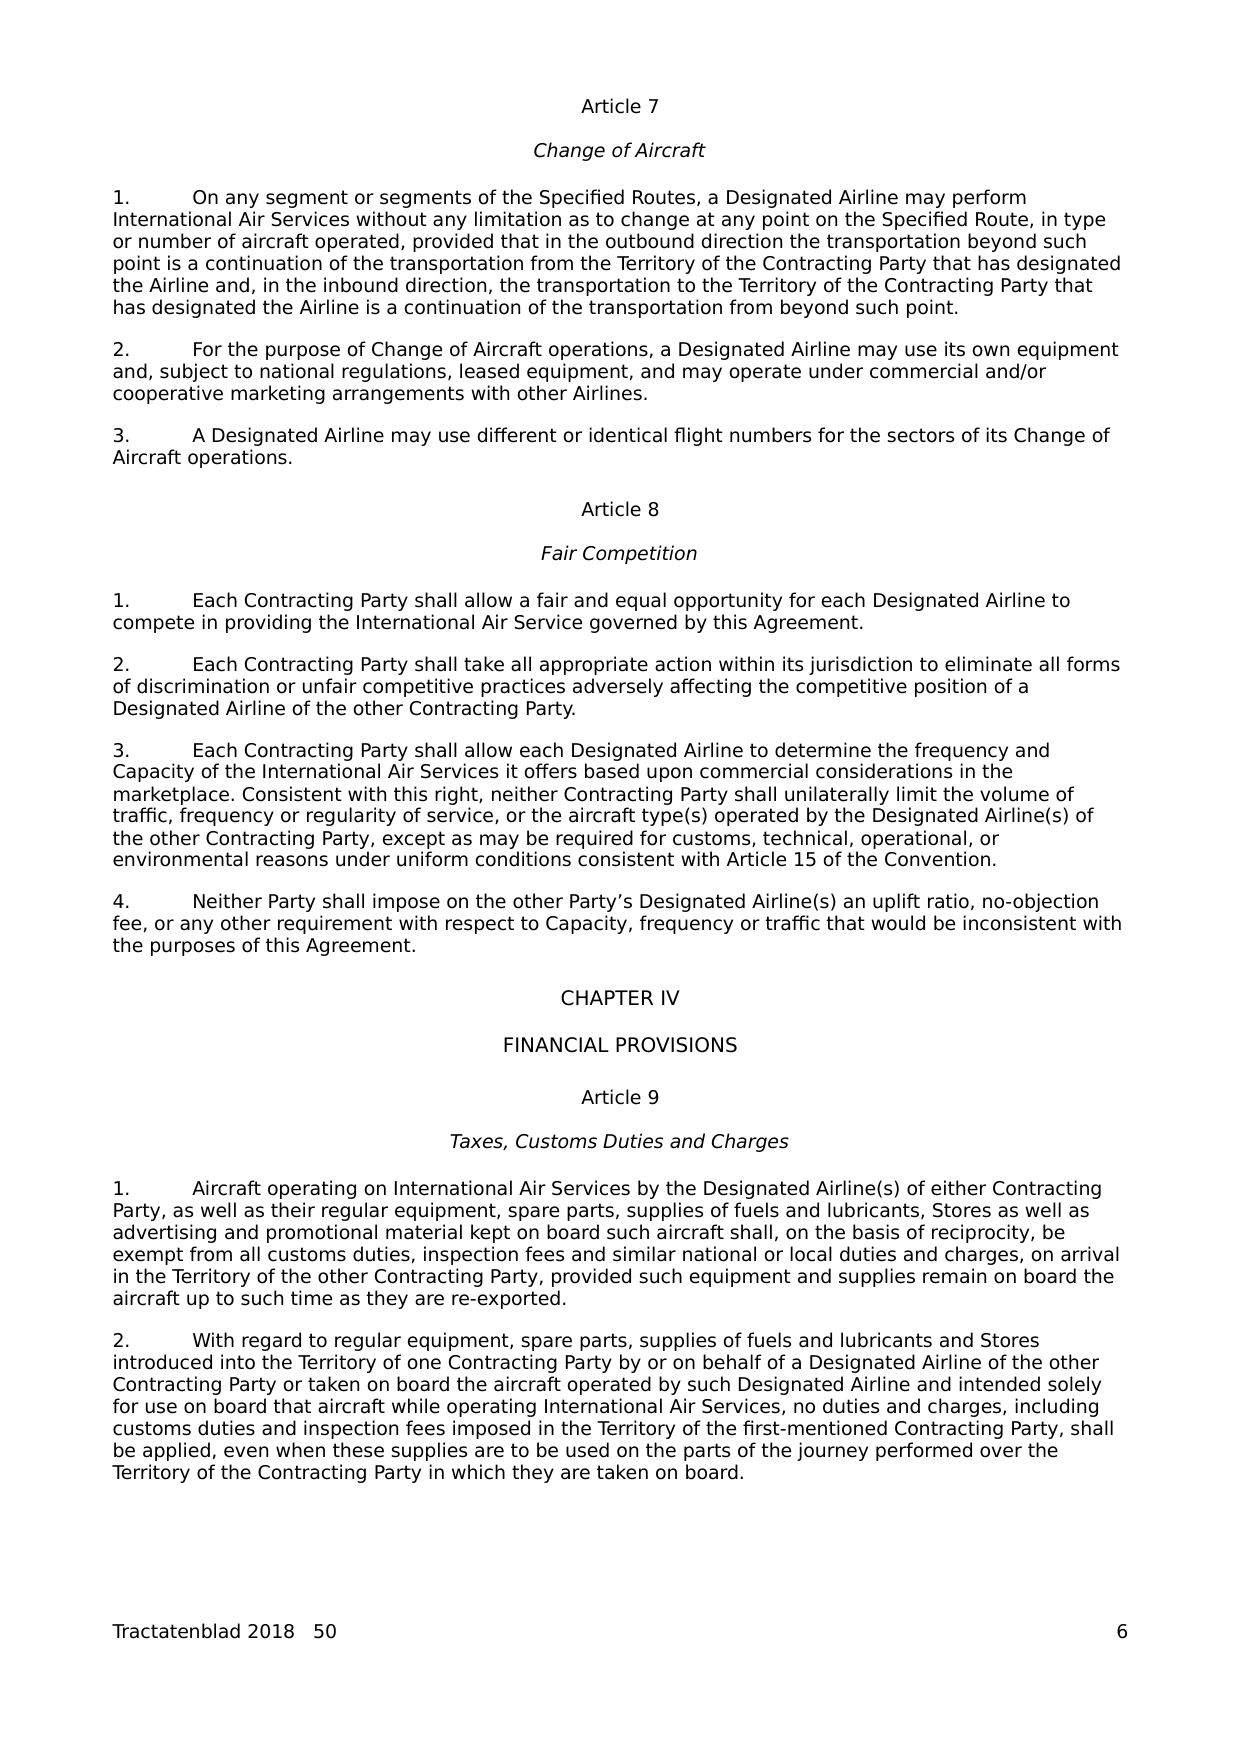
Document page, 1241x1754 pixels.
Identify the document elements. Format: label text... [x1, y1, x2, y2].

text 2. With regard to regular equipment, spare parts, supplies of fuels and lubricants and Stores introduced into the Territory of one Contracting Party by or on behalf of a Designated Airline of the other Contracting Party or taken on board the aircraft operated by such Designated Airline and intended solely for use on board that aircraft while operating International Air Services, no duties and charges, including customs duties and inspection fees imposed in the Territory of the first-mentioned Contracting Party, shall be applied, even when these supplies are to be used on the parts of the journey performed over the Territory of the Contracting Party in which they are taken on board. [112, 1330, 1128, 1484]
text 1. On any segment or segments of the Specified Routes, a Designated Airline may perform International Air Services without any limitation as to change at any point on the Specified Route, in type or number of aircraft operated, provided that in the outbound direction the transportation beyond such point is a continuation of the transportation from the Territory of the Contracting Party that has designated the Airline and, in the inbound direction, the transportation to the Territory of the Contracting Party that has designated the Airline is a continuation of the transportation from beyond such point. [112, 187, 1128, 319]
text 1. Each Contracting Party shall allow a fair and equal opportunity for each Designated Airline to compete in providing the International Air Service governed by this Agreement. [112, 589, 1128, 633]
subtitle Article 9 Taxes, Customs Duties and Charges [112, 1087, 1128, 1153]
text 4. Neither Party shall impose on the other Party’s Designated Airline(s) an uplift ratio, no-objection fee, or any other requirement with respect to Capacity, frequency or traffic that would be inconsistent with the purposes of this Agreement. [112, 891, 1128, 957]
subtitle Article 7 Change of Aircraft [112, 96, 1128, 162]
text 3. A Designated Airline may use different or identical flight numbers for the sectors of its Change of Aircraft operations. [112, 425, 1128, 469]
subtitle CHAPTER IV FINANCIAL PROVISIONS [112, 987, 1128, 1057]
subtitle Article 8 Fair Competition [112, 499, 1128, 564]
text 2. Each Contracting Party shall take all appropriate action within its jurisdiction to eliminate all forms of discrimination or unfair competitive practices adversely affecting the competitive position of a Designated Airline of the other Contracting Party. [112, 653, 1128, 719]
text 2. For the purpose of Change of Aircraft operations, a Designated Airline may use its own equipment and, subject to national regulations, leased equipment, and may operate under commercial and/or cooperative marketing arrangements with other Airlines. [112, 339, 1128, 405]
text 3. Each Contracting Party shall allow each Designated Airline to determine the frequency and Capacity of the International Air Services it offers based upon commercial considerations in the marketplace. Consistent with this right, neither Contracting Party shall unilaterally limit the volume of traffic, frequency or regularity of service, or the aircraft type(s) operated by the Designated Airline(s) of the other Contracting Party, except as may be required for customs, technical, operational, or environmental reasons under uniform conditions consistent with Article 15 of the Convention. [112, 739, 1128, 871]
text 1. Aircraft operating on International Air Services by the Designated Airline(s) of either Contracting Party, as well as their regular equipment, spare parts, supplies of fuels and lubricants, Stores as well as advertising and promotional material kept on board such aircraft shall, on the basis of reciprocity, be exempt from all customs duties, inspection fees and similar national or local duties and charges, on arrival in the Territory of the other Contracting Party, provided such equipment and supplies remain on board the aircraft up to such time as they are re-exported. [112, 1178, 1128, 1310]
